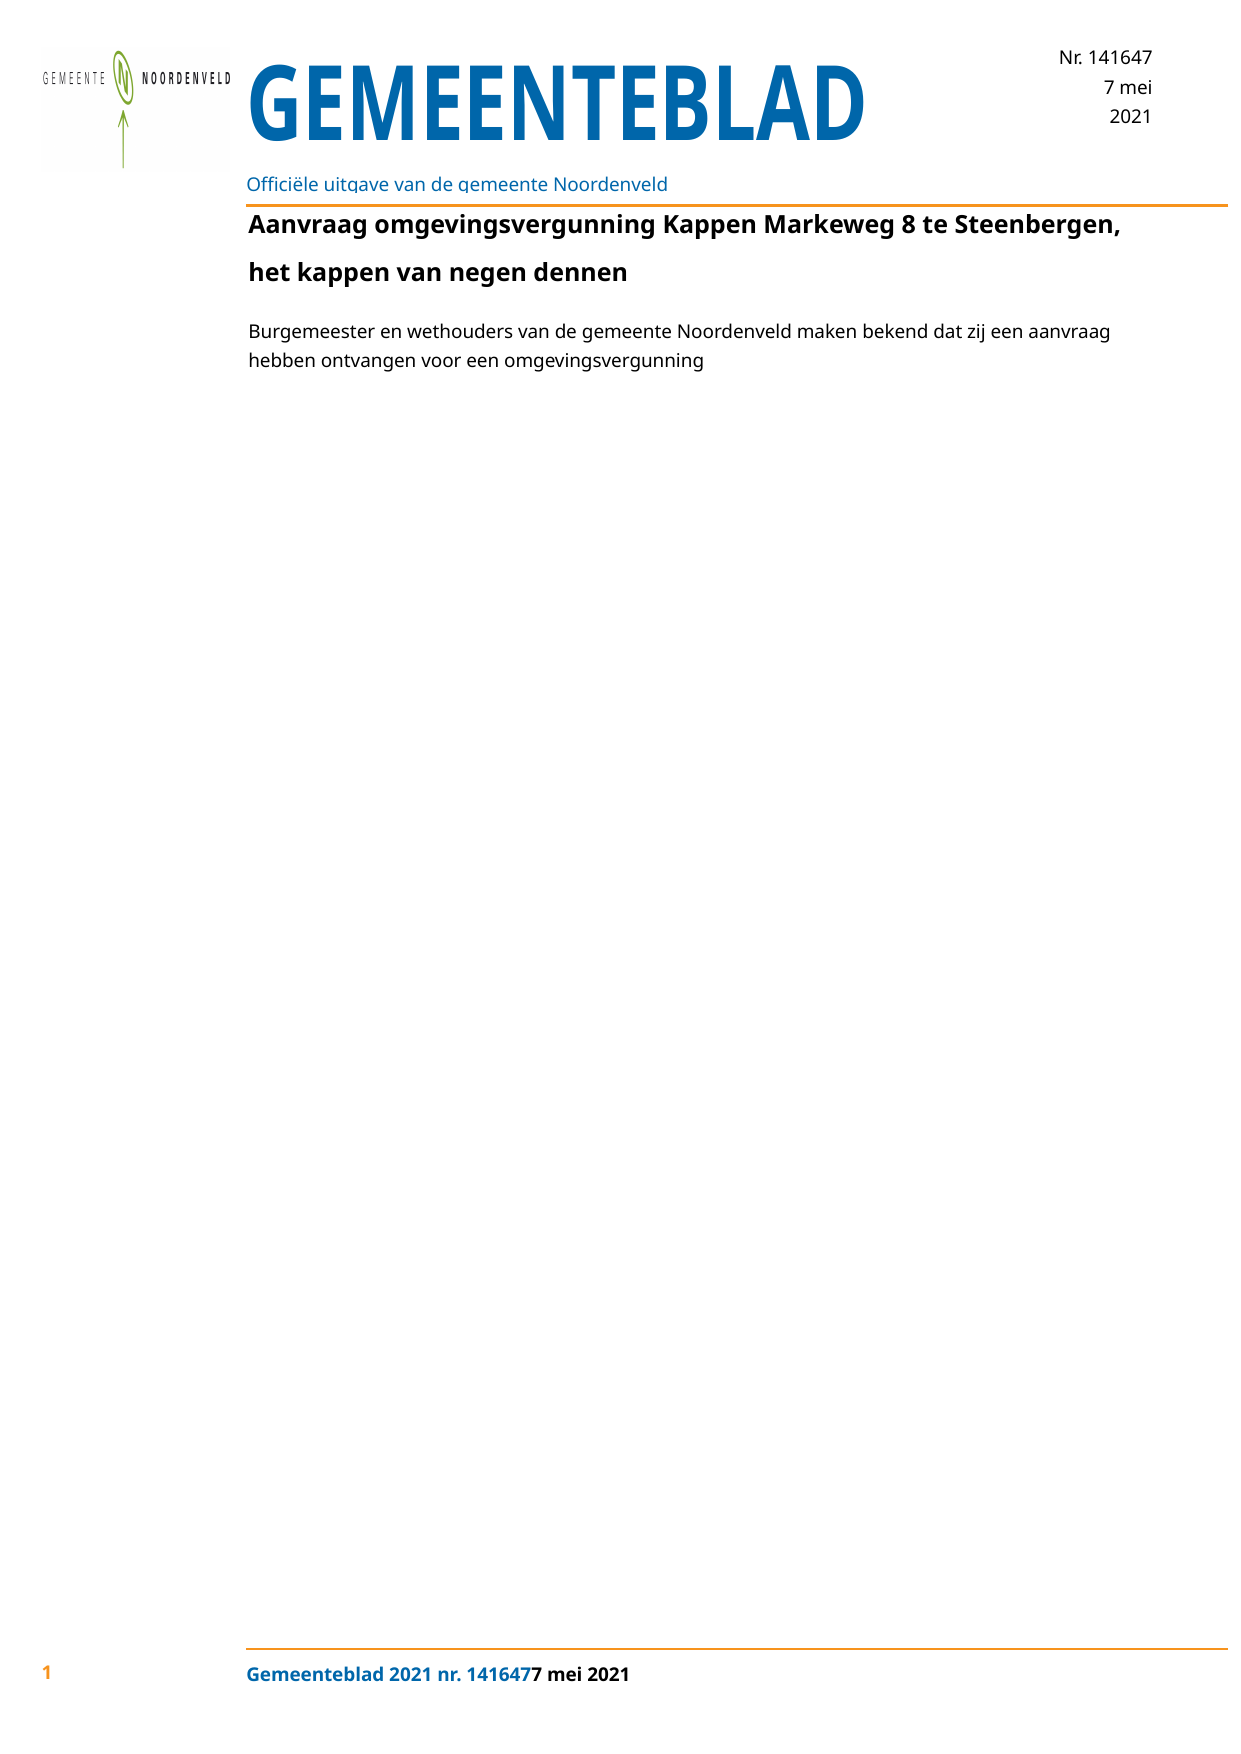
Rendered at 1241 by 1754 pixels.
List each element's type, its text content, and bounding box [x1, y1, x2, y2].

text Burgemeester en wethouders van de gemeente Noordenveld maken bekend dat zij een aanvraag hebben ontvangen voor een omgevingsvergunning [248, 318, 1152, 373]
text Aanvraag omgevingsvergunning Kappen Markeweg 8 te Steenbergen, het kappen van negen dennen [248, 207, 1152, 288]
picture [41, 47, 231, 172]
